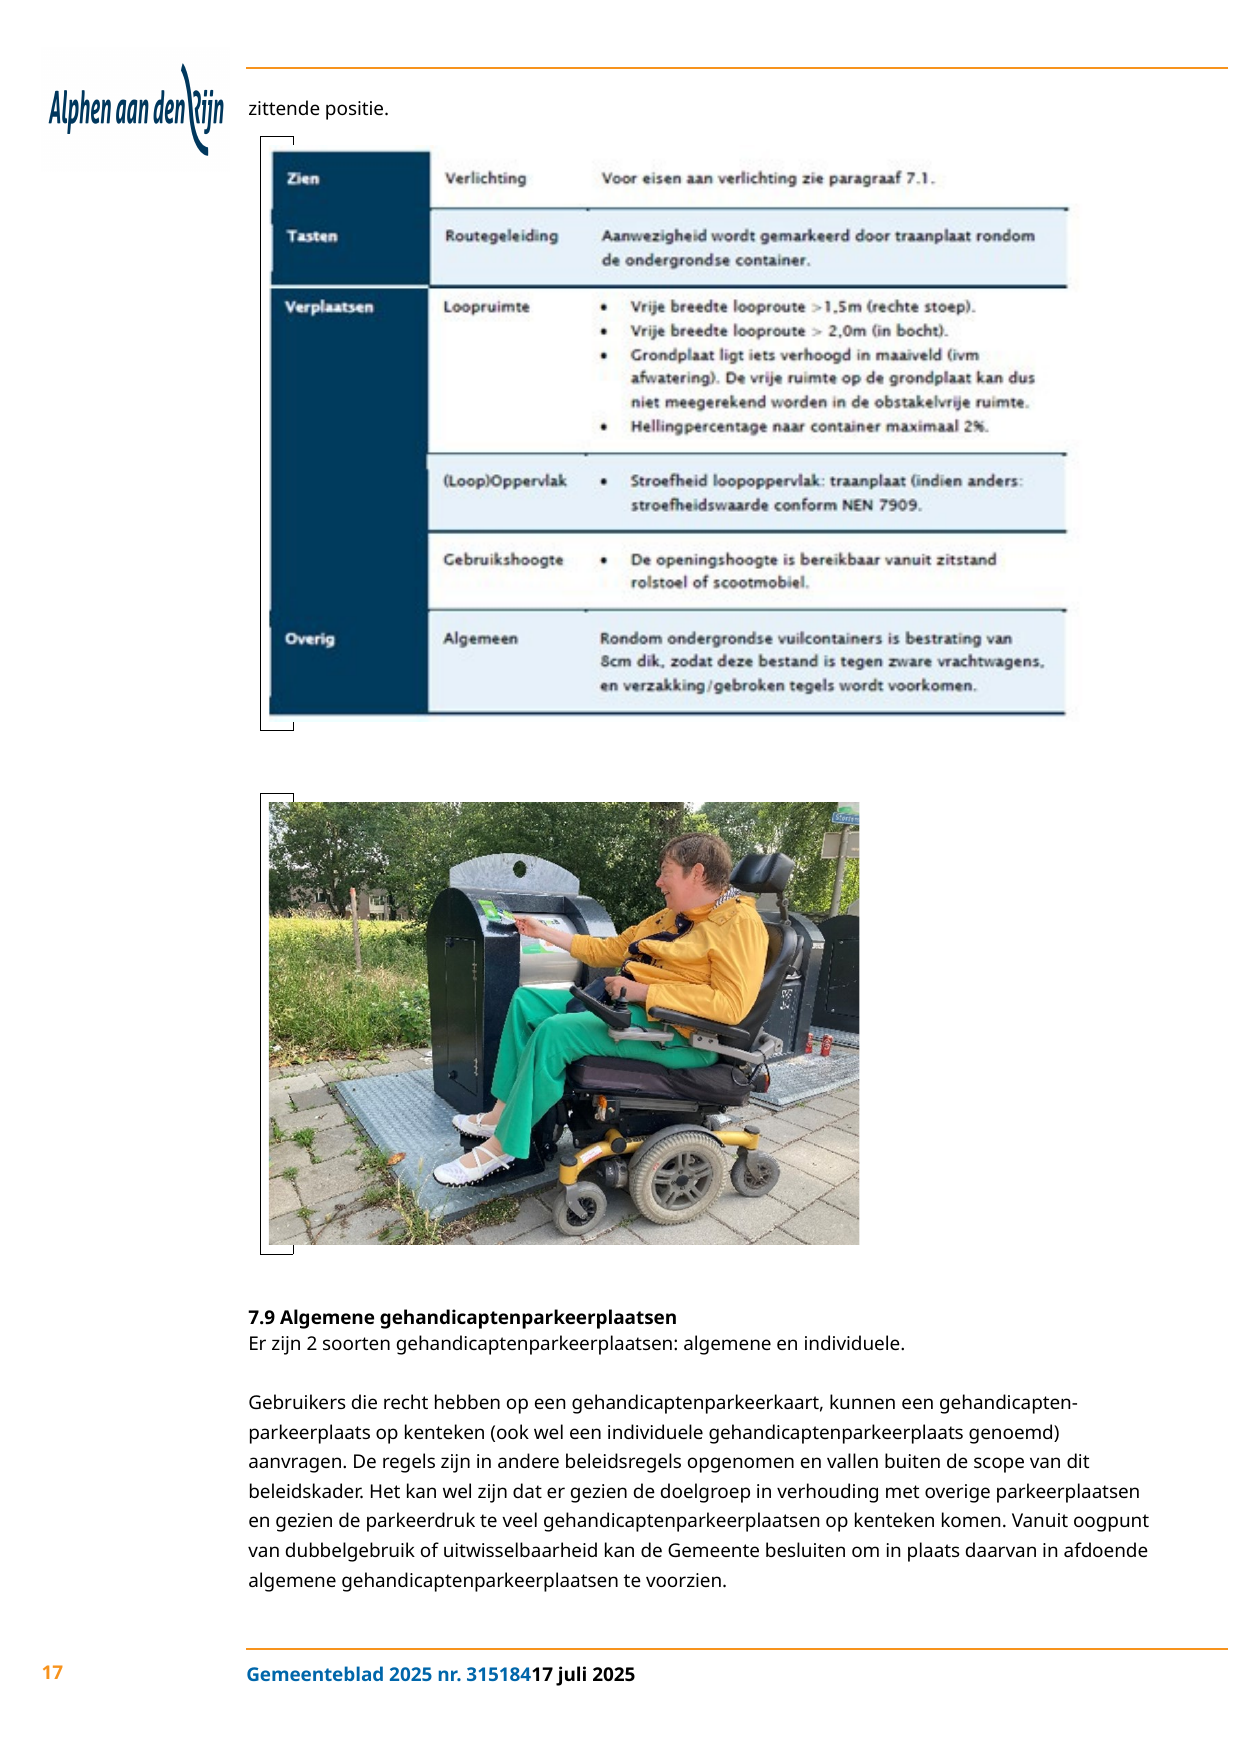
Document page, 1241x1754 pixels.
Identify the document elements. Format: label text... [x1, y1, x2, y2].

picture [268, 145, 1083, 722]
picture [41, 47, 231, 172]
text 7.9 Algemene gehandicaptenparkeerplaatsen [248, 1304, 1152, 1330]
text Er zijn 2 soorten gehandicaptenparkeerplaatsen: algemene en individuele. [248, 1330, 1152, 1356]
picture [268, 802, 860, 1245]
text zittende positie. [248, 95, 1152, 121]
text Gebruikers die recht hebben op een gehandicaptenparkeerkaart, kunnen een gehandicapten-parkeerplaats op kenteken (ook wel een individuele gehandicaptenparkeerplaats genoemd) aanvragen. De regels zijn in andere beleidsregels opgenomen en vallen buiten de scope van dit beleidskader. Het kan wel zijn dat er gezien de doelgroep in verhouding met overige parkeerplaatsen en gezien de parkeerdruk te veel gehandicaptenparkeerplaatsen op kenteken komen. Vanuit oogpunt van dubbelgebruik of uitwisselbaarheid kan de Gemeente besluiten om in plaats daarvan in afdoende algemene gehandicaptenparkeerplaatsen te voorzien. [248, 1389, 1152, 1593]
